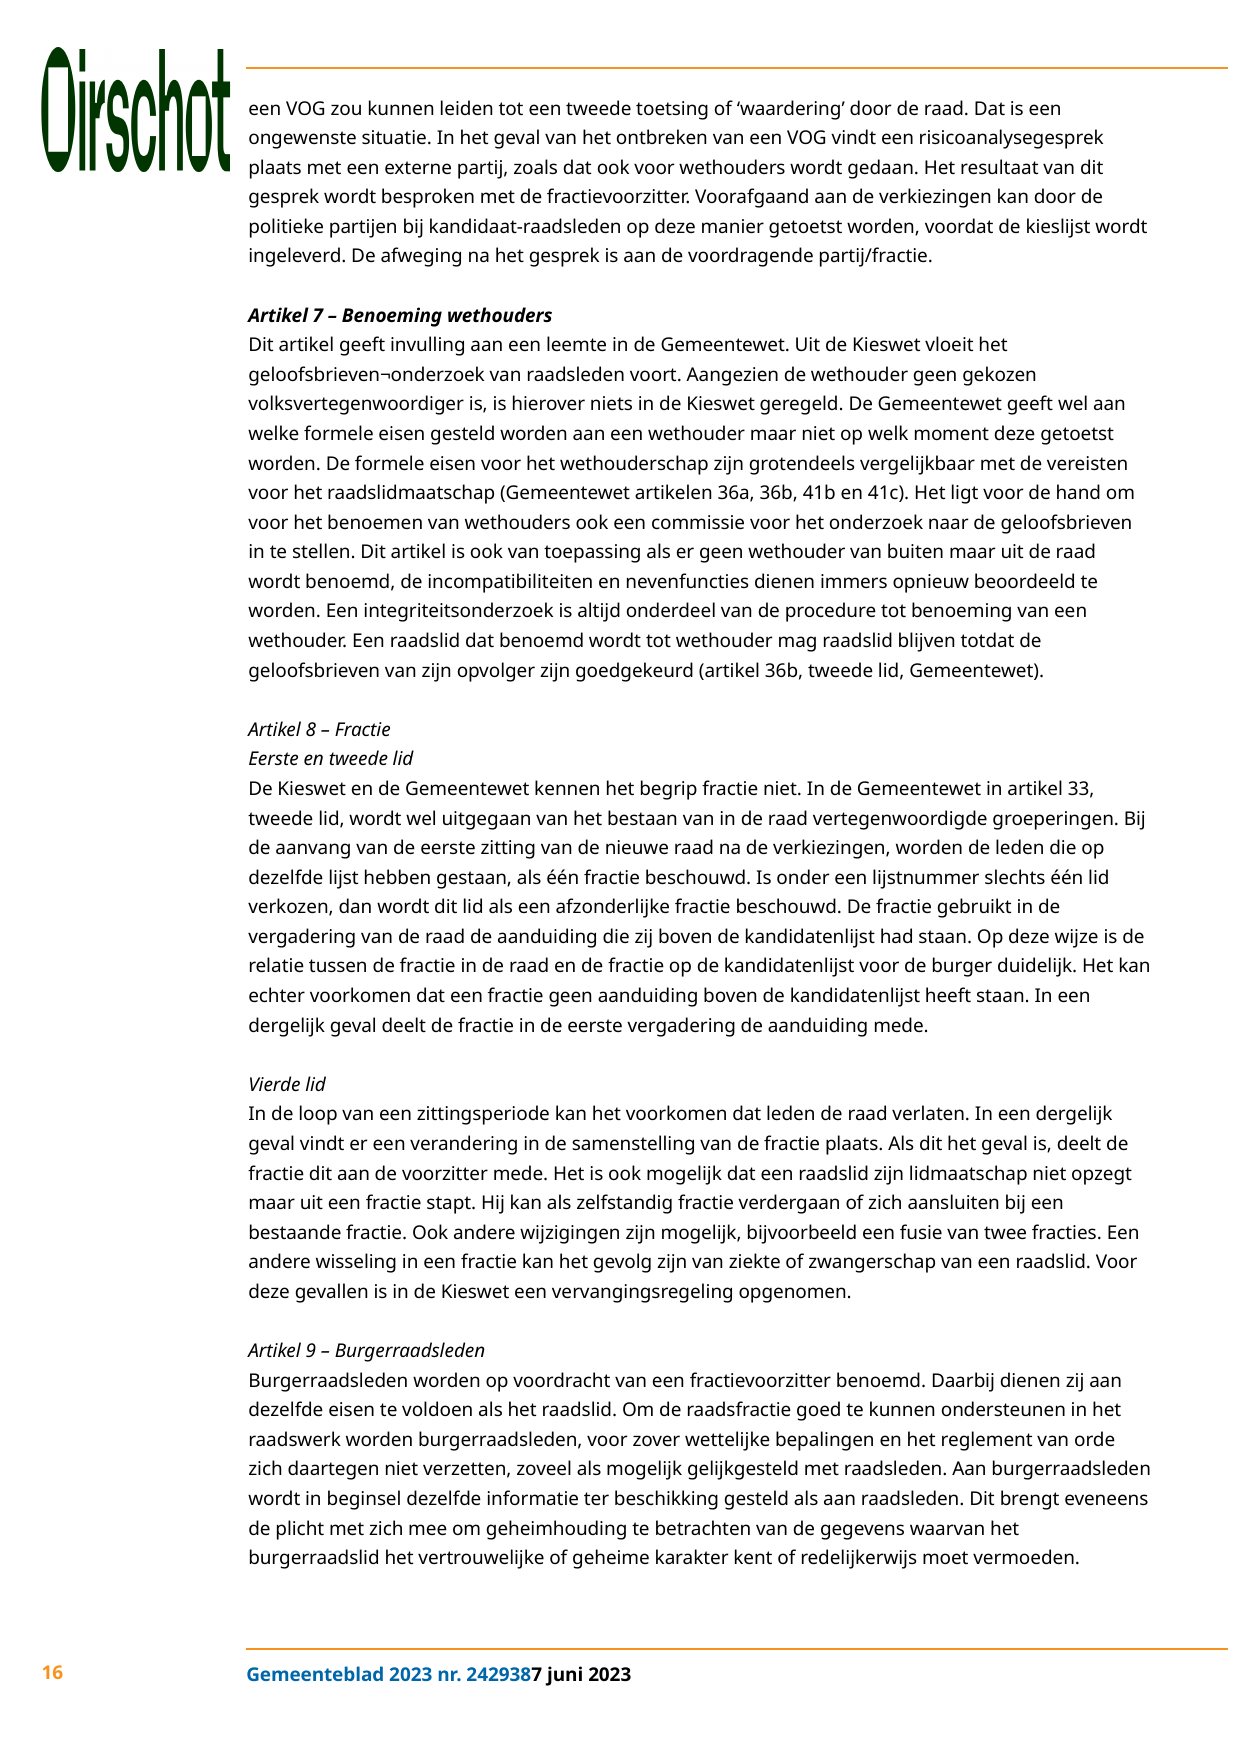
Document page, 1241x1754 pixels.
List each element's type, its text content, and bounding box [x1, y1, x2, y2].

text Artikel 7 – Benoeming wethouders [248, 302, 1152, 328]
text Burgerraadsleden worden op voordracht van een fractievoorzitter benoemd. Daarbij dienen zij aan dezelfde eisen te voldoen als het raadslid. Om de raadsfractie goed te kunnen ondersteunen in het raadswerk worden burgerraadsleden, voor zover wettelijke bepalingen en het reglement van orde zich daartegen niet verzetten, zoveel als mogelijk gelijkgesteld met raadsleden. Aan burgerraadsleden wordt in beginsel dezelfde informatie ter beschikking gesteld als aan raadsleden. Dit brengt eveneens de plicht met zich mee om geheimhouding te betrachten van de gegevens waarvan het burgerraadslid het vertrouwelijke of geheime karakter kent of redelijkerwijs moet vermoeden. [248, 1367, 1152, 1570]
text Dit artikel geeft invulling aan een leemte in de Gemeentewet. Uit de Kieswet vloeit het geloofsbrieven¬onderzoek van raadsleden voort. Aangezien de wethouder geen gekozen volksvertegenwoordiger is, is hierover niets in de Kieswet geregeld. De Gemeentewet geeft wel aan welke formele eisen gesteld worden aan een wethouder maar niet op welk moment deze getoetst worden. De formele eisen voor het wethouderschap zijn grotendeels vergelijkbaar met de vereisten voor het raadslidmaatschap (Gemeentewet artikelen 36a, 36b, 41b en 41c). Het ligt voor de hand om voor het benoemen van wethouders ook een commissie voor het onderzoek naar de geloofsbrieven in te stellen. Dit artikel is ook van toepassing als er geen wethouder van buiten maar uit de raad wordt benoemd, de incompatibiliteiten en nevenfuncties dienen immers opnieuw beoordeeld te worden. Een integriteitsonderzoek is altijd onderdeel van de procedure tot benoeming van een wethouder. Een raadslid dat benoemd wordt tot wethouder mag raadslid blijven totdat de geloofsbrieven van zijn opvolger zijn goedgekeurd (artikel 36b, tweede lid, Gemeentewet). [248, 331, 1152, 683]
text Artikel 8 – Fractie [248, 716, 1152, 742]
text In de loop van een zittingsperiode kan het voorkomen dat leden de raad verlaten. In een dergelijk geval vindt er een verandering in de samenstelling van de fractie plaats. Als dit het geval is, deelt de fractie dit aan de voorzitter mede. Het is ook mogelijk dat een raadslid zijn lidmaatschap niet opzegt maar uit een fractie stapt. Hij kan als zelfstandig fractie verdergaan of zich aansluiten bij een bestaande fractie. Ook andere wijzigingen zijn mogelijk, bijvoorbeeld een fusie van twee fracties. Een andere wisseling in een fractie kan het gevolg zijn van ziekte of zwangerschap van een raadslid. Voor deze gevallen is in de Kieswet een vervangingsregeling opgenomen. [248, 1101, 1152, 1304]
text Artikel 9 – Burgerraadsleden [248, 1337, 1152, 1363]
text een VOG zou kunnen leiden tot een tweede toetsing of ‘waardering’ door de raad. Dat is een ongewenste situatie. In het geval van het ontbreken van een VOG vindt een risicoanalysegesprek plaats met een externe partij, zoals dat ook voor wethouders wordt gedaan. Het resultaat van dit gesprek wordt besproken met de fractievoorzitter. Voorafgaand aan de verkiezingen kan door de politieke partijen bij kandidaat-raadsleden op deze manier getoetst worden, voordat de kieslijst wordt ingeleverd. De afweging na het gesprek is aan de voordragende partij/fractie. [248, 95, 1152, 268]
text Eerste en tweede lid [248, 746, 1152, 771]
text Vierde lid [248, 1071, 1152, 1097]
text De Kieswet en de Gemeentewet kennen het begrip fractie niet. In de Gemeentewet in artikel 33, tweede lid, wordt wel uitgegaan van het bestaan van in de raad vertegenwoordigde groeperingen. Bij de aanvang van de eerste zitting van de nieuwe raad na de verkiezingen, worden de leden die op dezelfde lijst hebben gestaan, als één fractie beschouwd. Is onder een lijstnummer slechts één lid verkozen, dan wordt dit lid als een afzonderlijke fractie beschouwd. De fractie gebruikt in de vergadering van de raad de aanduiding die zij boven de kandidatenlijst had staan. Op deze wijze is de relatie tussen de fractie in de raad en de fractie op de kandidatenlijst voor de burger duidelijk. Het kan echter voorkomen dat een fractie geen aanduiding boven de kandidatenlijst heeft staan. In een dergelijk geval deelt de fractie in de eerste vergadering de aanduiding mede. [248, 775, 1152, 1038]
picture [41, 47, 231, 172]
